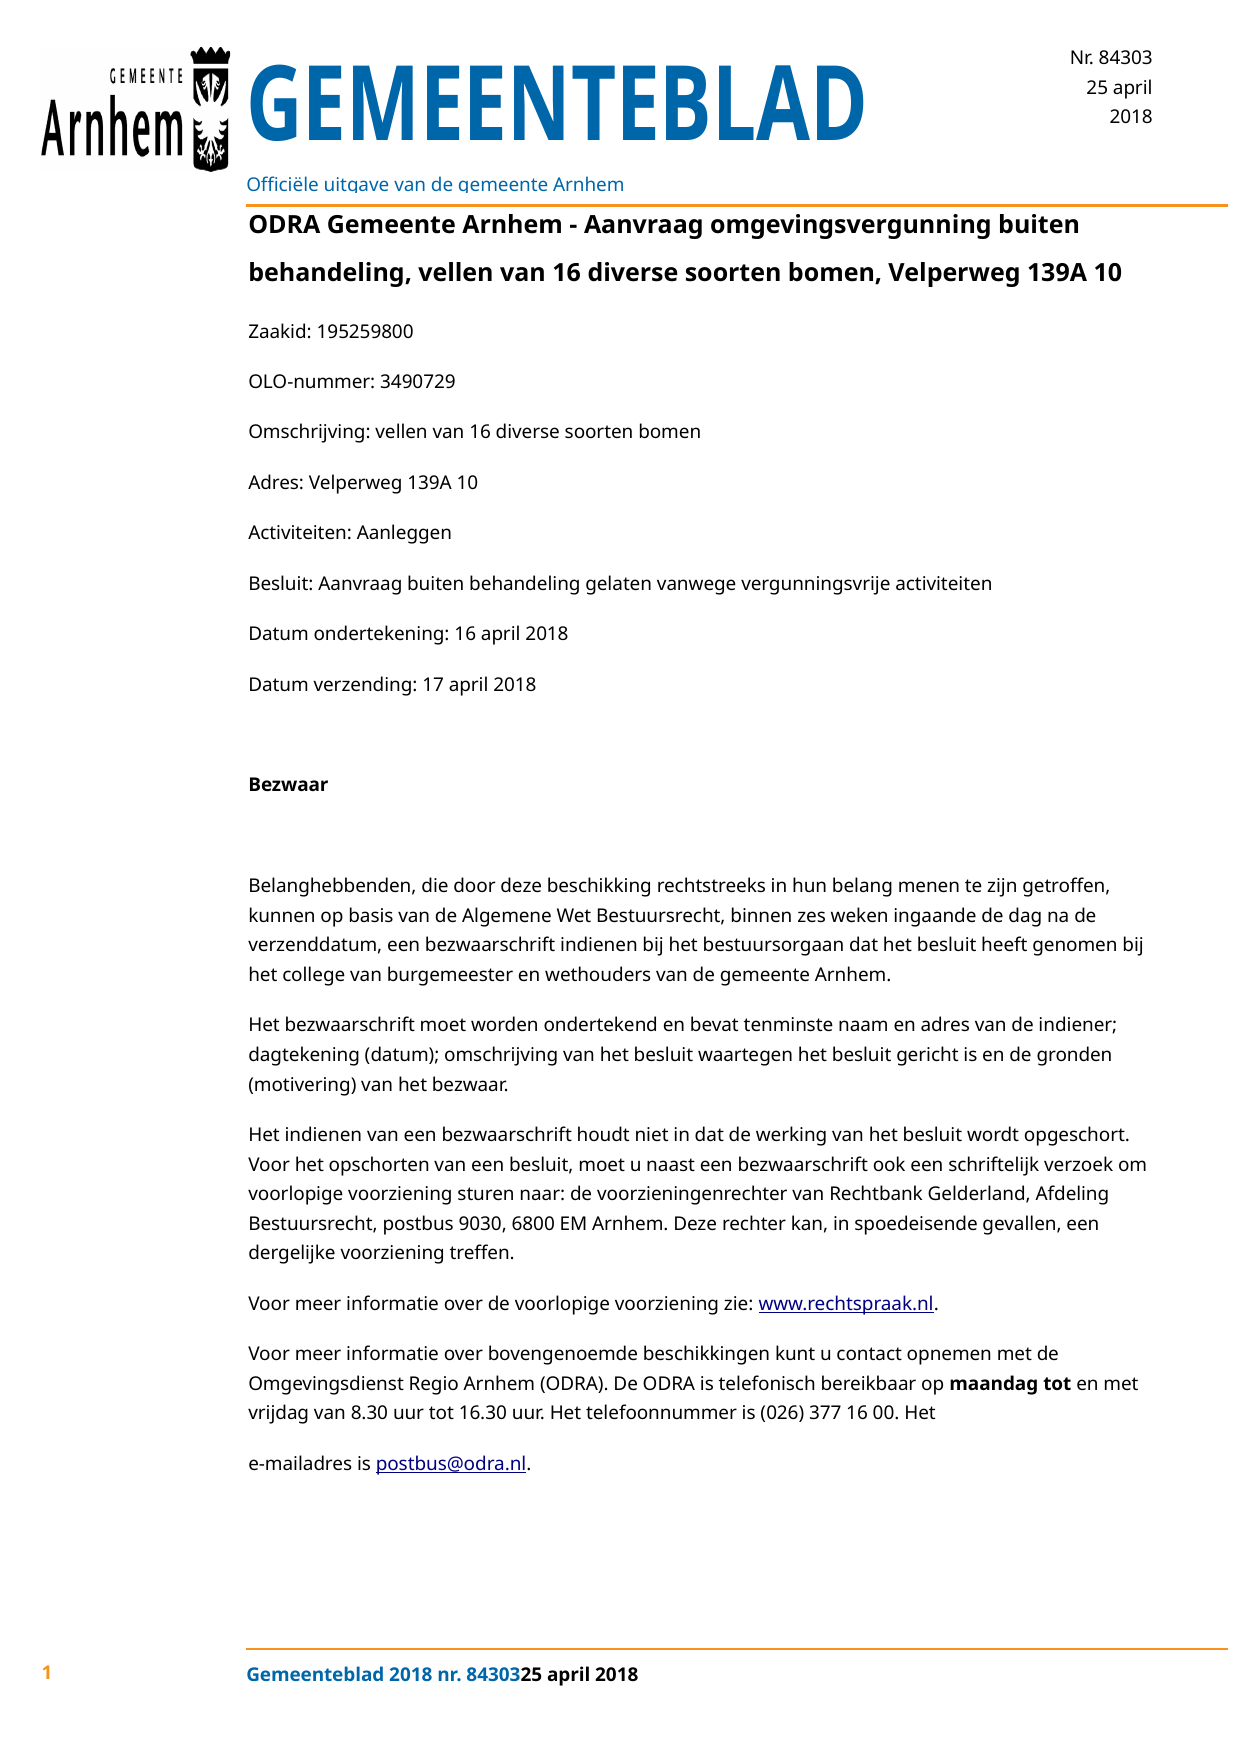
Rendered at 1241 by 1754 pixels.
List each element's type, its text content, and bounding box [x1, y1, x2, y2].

text Voor meer informatie over de voorlopige voorziening zie: www.rechtspraak.nl. [248, 1290, 1152, 1316]
text Omschrijving: vellen van 16 diverse soorten bomen [248, 419, 1152, 444]
text ODRA Gemeente Arnhem - Aanvraag omgevingsvergunning buiten behandeling, vellen van 16 diverse soorten bomen, Velperweg 139A 10 [248, 207, 1152, 288]
text OLO-nummer: 3490729 [248, 368, 1152, 394]
text Belanghebbenden, die door deze beschikking rechtstreeks in hun belang menen te zijn getroffen, kunnen op basis van de Algemene Wet Bestuursrecht, binnen zes weken ingaande de dag na de verzenddatum, een bezwaarschrift indienen bij het bestuursorgaan dat het besluit heeft genomen bij het college van burgemeester en wethouders van de gemeente Arnhem. [248, 872, 1152, 987]
text Adres: Velperweg 139A 10 [248, 469, 1152, 495]
text Zaakid: 195259800 [248, 318, 1152, 344]
text Datum verzending: 17 april 2018 [248, 671, 1152, 697]
text Datum ondertekening: 16 april 2018 [248, 620, 1152, 646]
text Voor meer informatie over bovengenoemde beschikkingen kunt u contact opnemen met de Omgevingsdienst Regio Arnhem (ODRA). De ODRA is telefonisch bereikbaar op maandag tot en met vrijdag van 8.30 uur tot 16.30 uur. Het telefoonnummer is (026) 377 16 00. Het [248, 1340, 1152, 1425]
picture [41, 47, 231, 172]
text Activiteiten: Aanleggen [248, 519, 1152, 545]
text Bezwaar [248, 772, 1152, 797]
text Het bezwaarschrift moet worden ondertekend en bevat tenminste naam en adres van de indiener; dagtekening (datum); omschrijving van het besluit waartegen het besluit gericht is en de gronden (motivering) van het bezwaar. [248, 1012, 1152, 1097]
text Het indienen van een bezwaarschrift houdt niet in dat de werking van het besluit wordt opgeschort. Voor het opschorten van een besluit, moet u naast een bezwaarschrift ook een schriftelijk verzoek om voorlopige voorziening sturen naar: de voorzieningenrechter van Rechtbank Gelderland, Afdeling Bestuursrecht, postbus 9030, 6800 EM Arnhem. Deze rechter kan, in spoedeisende gevallen, een dergelijke voorziening treffen. [248, 1121, 1152, 1265]
text e-mailadres is postbus@odra.nl. [248, 1450, 1152, 1476]
text Besluit: Aanvraag buiten behandeling gelaten vanwege vergunningsvrije activiteiten [248, 570, 1152, 596]
